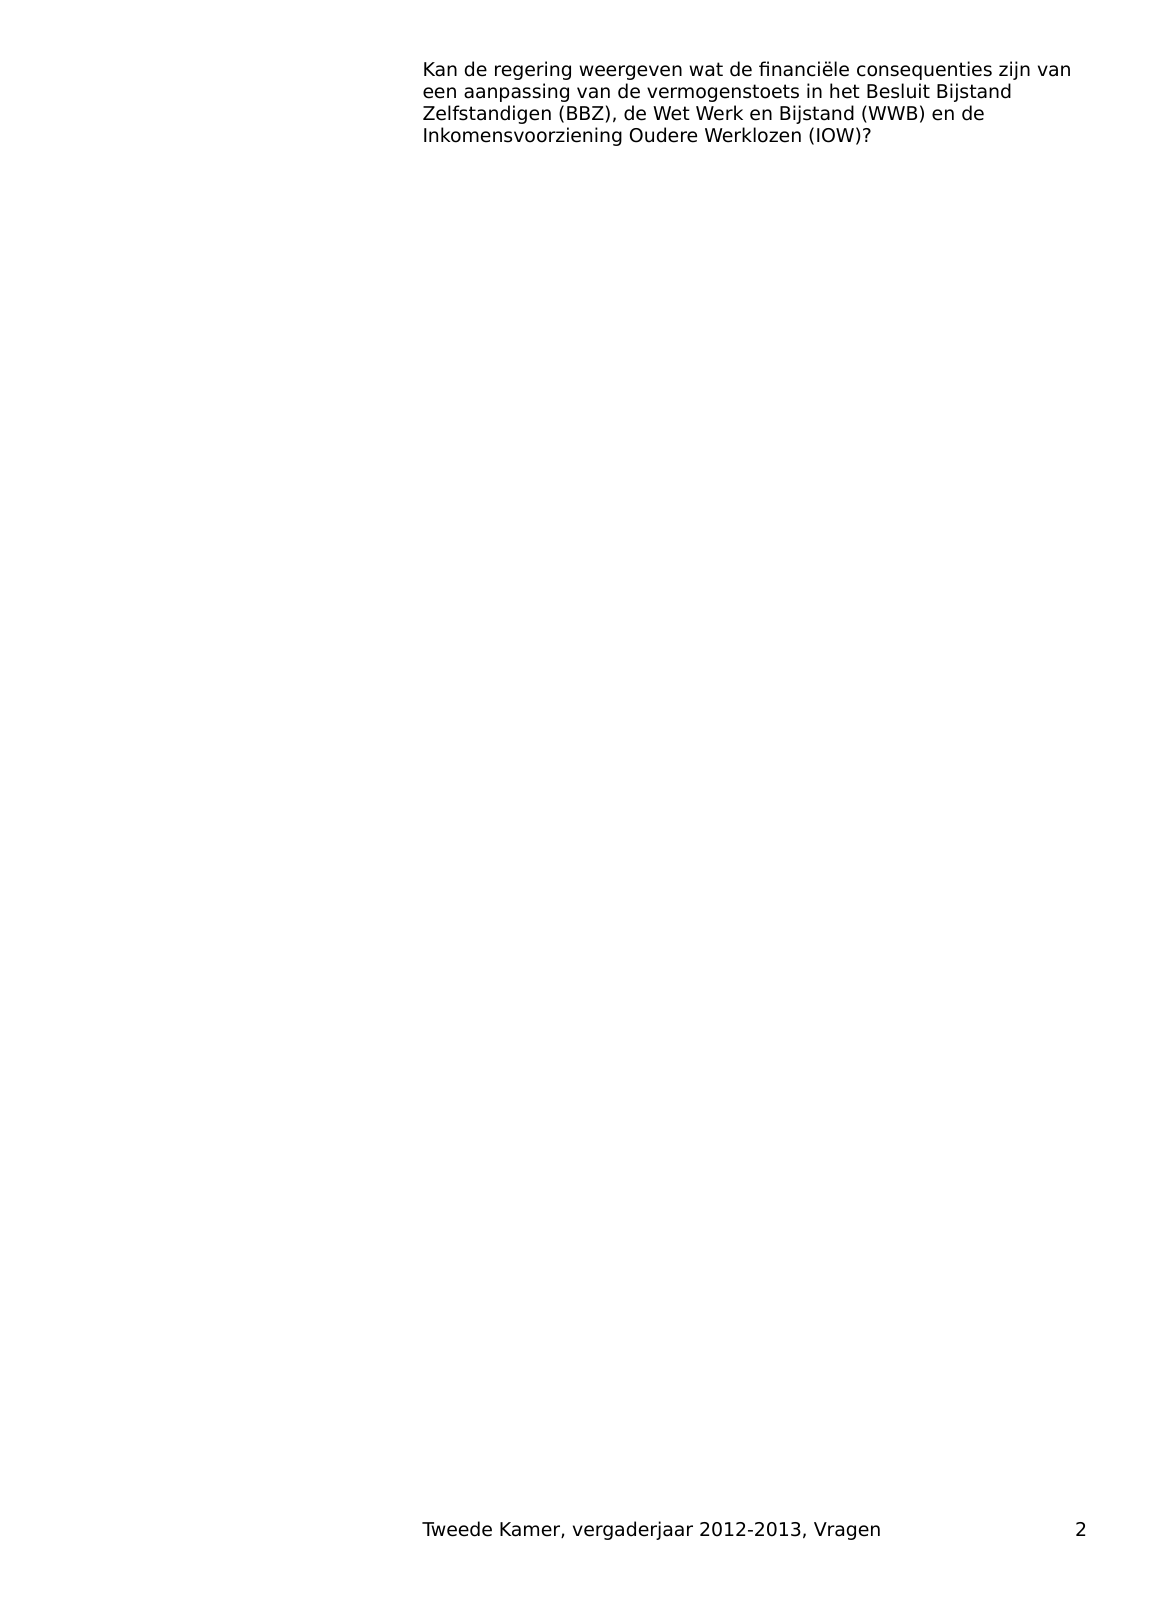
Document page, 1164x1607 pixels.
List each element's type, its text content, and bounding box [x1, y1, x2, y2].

text Kan de regering weergeven wat de financiële consequenties zijn van een aanpassing van de vermogenstoets in het Besluit Bijstand Zelfstandigen (BBZ), de Wet Werk en Bijstand (WWB) en de Inkomensvoorziening Oudere Werklozen (IOW)? [422, 59, 1087, 147]
